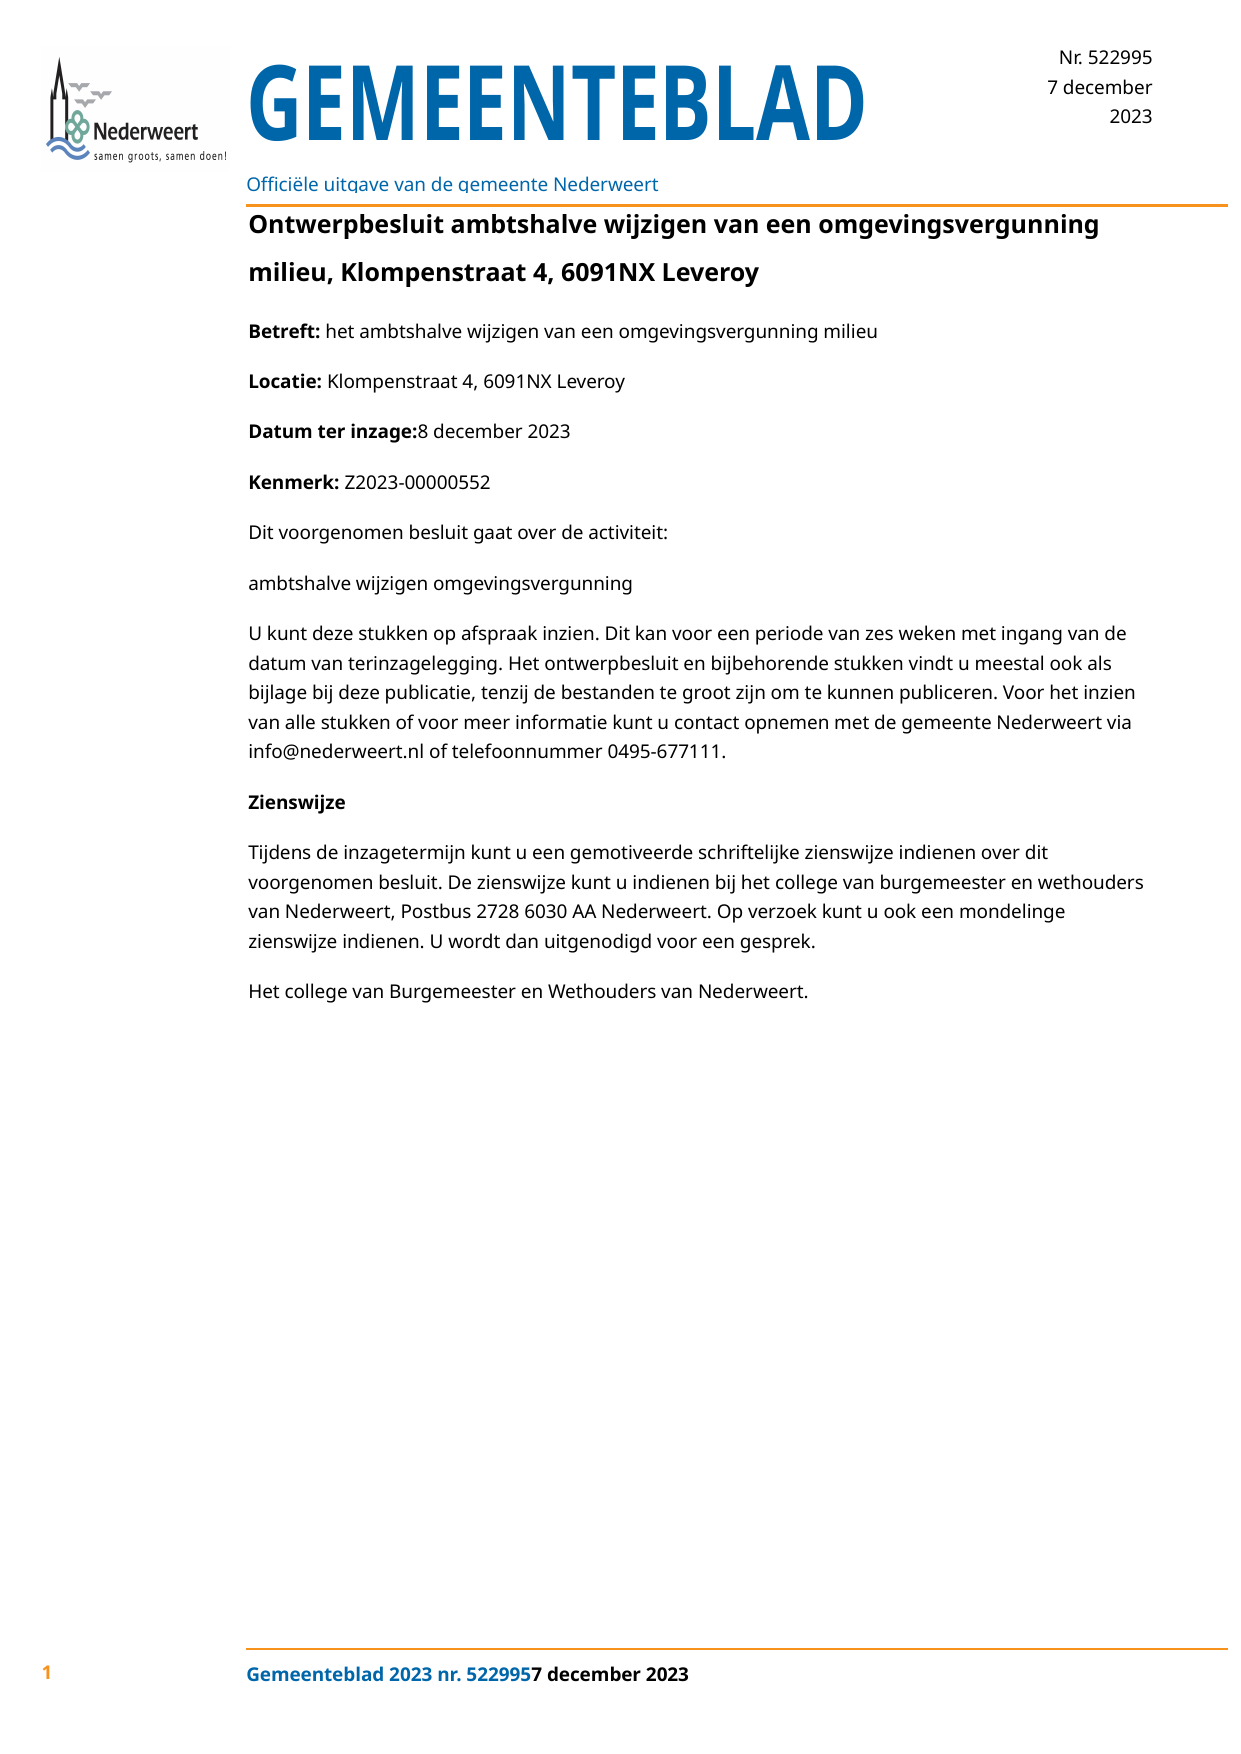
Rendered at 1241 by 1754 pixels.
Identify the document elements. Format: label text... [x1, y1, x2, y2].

text Zienswijze [248, 789, 1152, 815]
text ambtshalve wijzigen omgevingsvergunning [248, 570, 1152, 596]
text Locatie: Klompenstraat 4, 6091NX Leveroy [248, 368, 1152, 394]
text Kenmerk: Z2023-00000552 [248, 469, 1152, 495]
text Dit voorgenomen besluit gaat over de activiteit: [248, 519, 1152, 545]
text Betreft: het ambtshalve wijzigen van een omgevingsvergunning milieu [248, 318, 1152, 344]
text Tijdens de inzagetermijn kunt u een gemotiveerde schriftelijke zienswijze indienen over dit voorgenomen besluit. De zienswijze kunt u indienen bij het college van burgemeester en wethouders van Nederweert, Postbus 2728 6030 AA Nederweert. Op verzoek kunt u ook een mondelinge zienswijze indienen. U wordt dan uitgenodigd voor een gesprek. [248, 839, 1152, 954]
text Het college van Burgemeester en Wethouders van Nederweert. [248, 979, 1152, 1004]
text U kunt deze stukken op afspraak inzien. Dit kan voor een periode van zes weken met ingang van de datum van terinzagelegging. Het ontwerpbesluit en bijbehorende stukken vindt u meestal ook als bijlage bij deze publicatie, tenzij de bestanden te groot zijn om te kunnen publiceren. Voor het inzien van alle stukken of voor meer informatie kunt u contact opnemen met de gemeente Nederweert via info@nederweert.nl of telefoonnummer 0495-677111. [248, 620, 1152, 764]
text Ontwerpbesluit ambtshalve wijzigen van een omgevingsvergunning milieu, Klompenstraat 4, 6091NX Leveroy [248, 207, 1152, 288]
text Datum ter inzage:8 december 2023 [248, 419, 1152, 444]
picture [41, 47, 231, 172]
